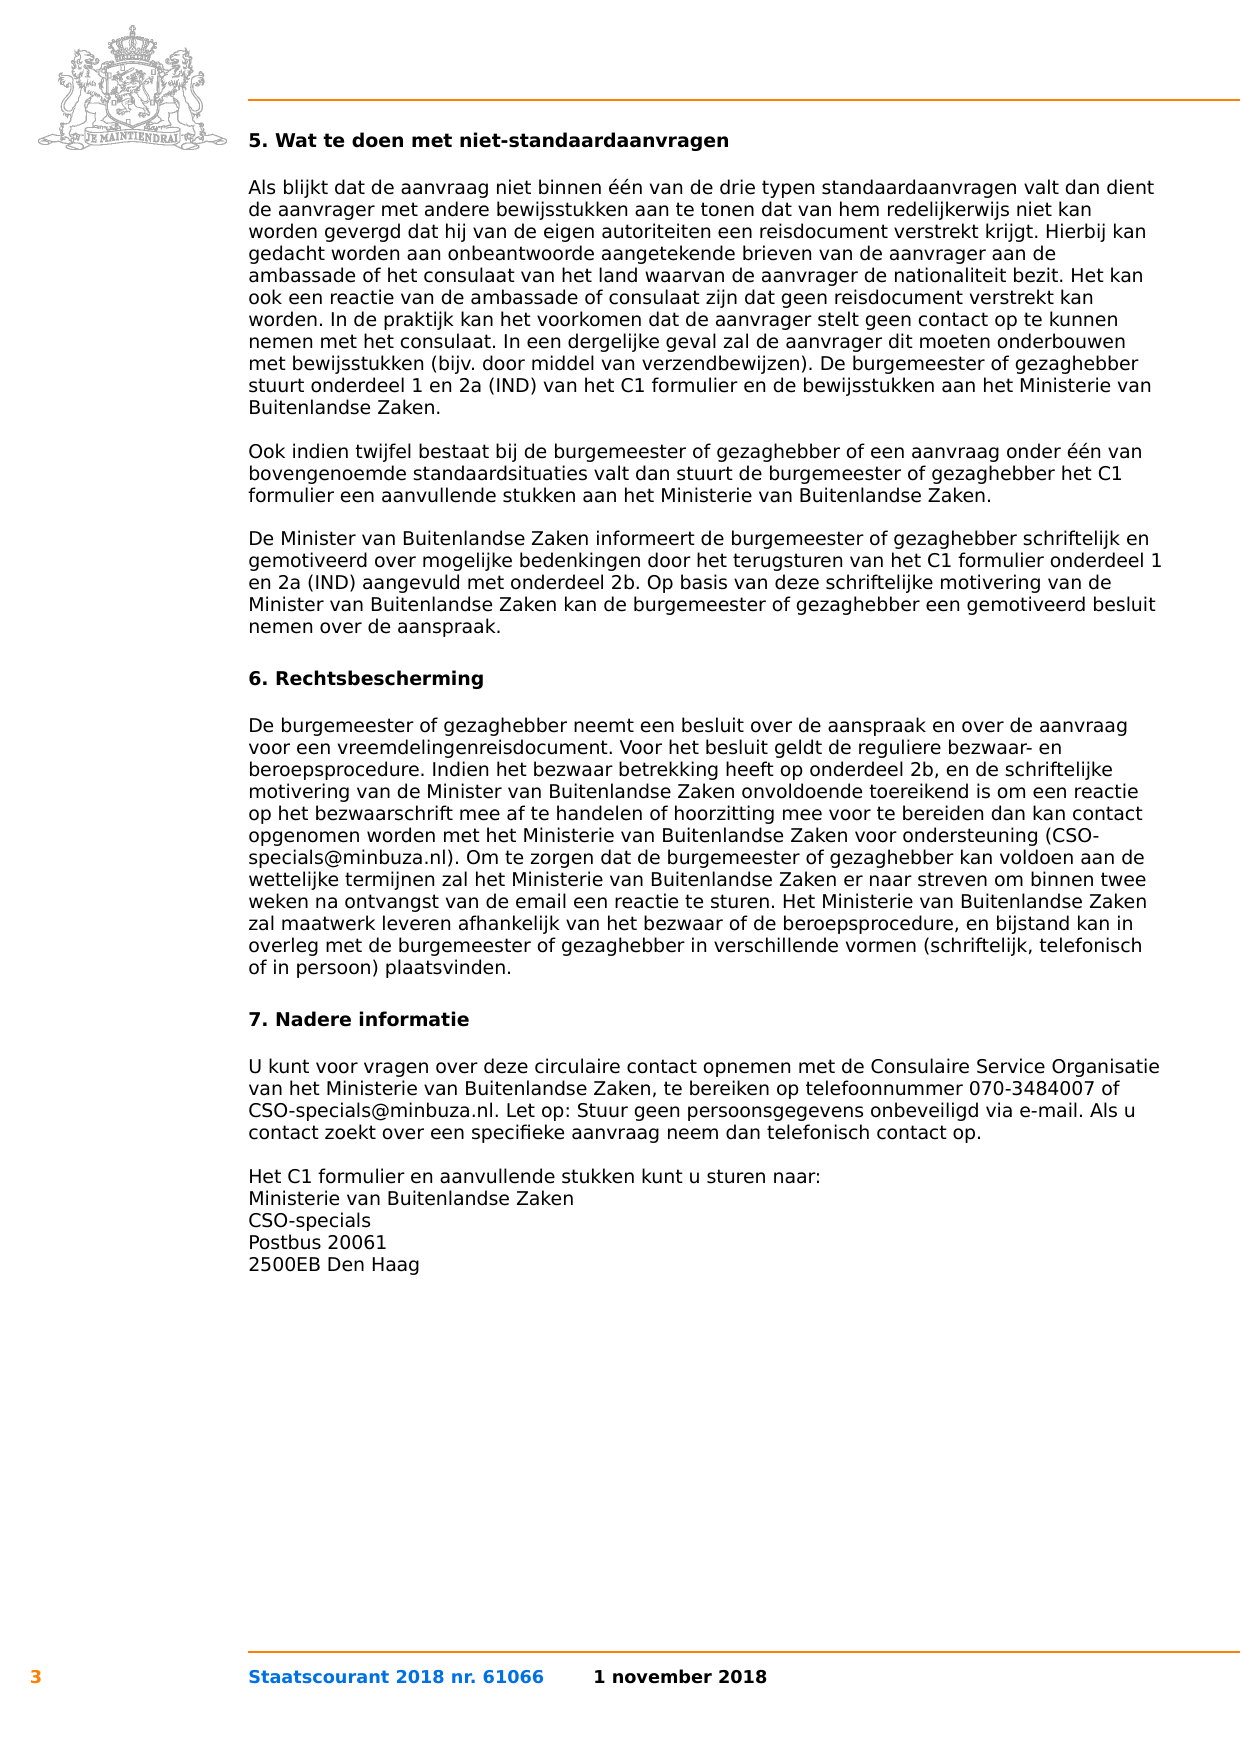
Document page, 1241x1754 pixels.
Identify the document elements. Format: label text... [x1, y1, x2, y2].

subtitle 7. Nadere informatie [248, 1009, 1163, 1031]
subtitle 6. Rechtsbescherming [248, 668, 1163, 690]
text De burgemeester of gezaghebber neemt een besluit over de aanspraak en over de aanvraag voor een vreemdelingenreisdocument. Voor het besluit geldt de reguliere bezwaar- en beroepsprocedure. Indien het bezwaar betrekking heeft op onderdeel 2b, en de schriftelijke motivering van de Minister van Buitenlandse Zaken onvoldoende toereikend is om een reactie op het bezwaarschrift mee af te handelen of hoorzitting mee voor te bereiden dan kan contact opgenomen worden met het Ministerie van Buitenlandse Zaken voor ondersteuning (CSO-specials@minbuza.nl). Om te zorgen dat de burgemeester of gezaghebber kan voldoen aan de wettelijke termijnen zal het Ministerie van Buitenlandse Zaken er naar streven om binnen twee weken na ontvangst van de email een reactie te sturen. Het Ministerie van Buitenlandse Zaken zal maatwerk leveren afhankelijk van het bezwaar of de beroepsprocedure, en bijstand kan in overleg met de burgemeester of gezaghebber in verschillende vormen (schriftelijk, telefonisch of in persoon) plaatsvinden. [248, 715, 1163, 979]
text De Minister van Buitenlandse Zaken informeert de burgemeester of gezaghebber schriftelijk en gemotiveerd over mogelijke bedenkingen door het terugsturen van het C1 formulier onderdeel 1 en 2a (IND) aangevuld met onderdeel 2b. Op basis van deze schriftelijke motivering van de Minister van Buitenlandse Zaken kan de burgemeester of gezaghebber een gemotiveerd besluit nemen over de aanspraak. [248, 528, 1163, 638]
text Het C1 formulier en aanvullende stukken kunt u sturen naar: [248, 1166, 1163, 1188]
text 2500EB Den Haag [248, 1254, 1163, 1276]
text Ministerie van Buitenlandse Zaken [248, 1188, 1163, 1210]
subtitle 5. Wat te doen met niet-standaardaanvragen [248, 130, 1163, 152]
text CSO-specials [248, 1210, 1163, 1232]
text U kunt voor vragen over deze circulaire contact opnemen met de Consulaire Service Organisatie van het Ministerie van Buitenlandse Zaken, te bereiken op telefoonnummer 070-3484007 of CSO-specials@minbuza.nl. Let op: Stuur geen persoonsgegevens onbeveiligd via e-mail. Als u contact zoekt over een specifieke aanvraag neem dan telefonisch contact op. [248, 1056, 1163, 1144]
text Ook indien twijfel bestaat bij de burgemeester of gezaghebber of een aanvraag onder één van bovengenoemde standaardsituaties valt dan stuurt de burgemeester of gezaghebber het C1 formulier een aanvullende stukken aan het Ministerie van Buitenlandse Zaken. [248, 441, 1163, 506]
text Postbus 20061 [248, 1232, 1163, 1254]
text Als blijkt dat de aanvraag niet binnen één van de drie typen standaardaanvragen valt dan dient de aanvrager met andere bewijsstukken aan te tonen dat van hem redelijkerwijs niet kan worden gevergd dat hij van de eigen autoriteiten een reisdocument verstrekt krijgt. Hierbij kan gedacht worden aan onbeantwoorde aangetekende brieven van de aanvrager aan de ambassade of het consulaat van het land waarvan de aanvrager de nationaliteit bezit. Het kan ook een reactie van de ambassade of consulaat zijn dat geen reisdocument verstrekt kan worden. In de praktijk kan het voorkomen dat de aanvrager stelt geen contact op te kunnen nemen met het consulaat. In een dergelijke geval zal de aanvrager dit moeten onderbouwen met bewijsstukken (bijv. door middel van verzendbewijzen). De burgemeester of gezaghebber stuurt onderdeel 1 en 2a (IND) van het C1 formulier en de bewijsstukken aan het Ministerie van Buitenlandse Zaken. [248, 177, 1163, 419]
picture [38, 25, 227, 150]
